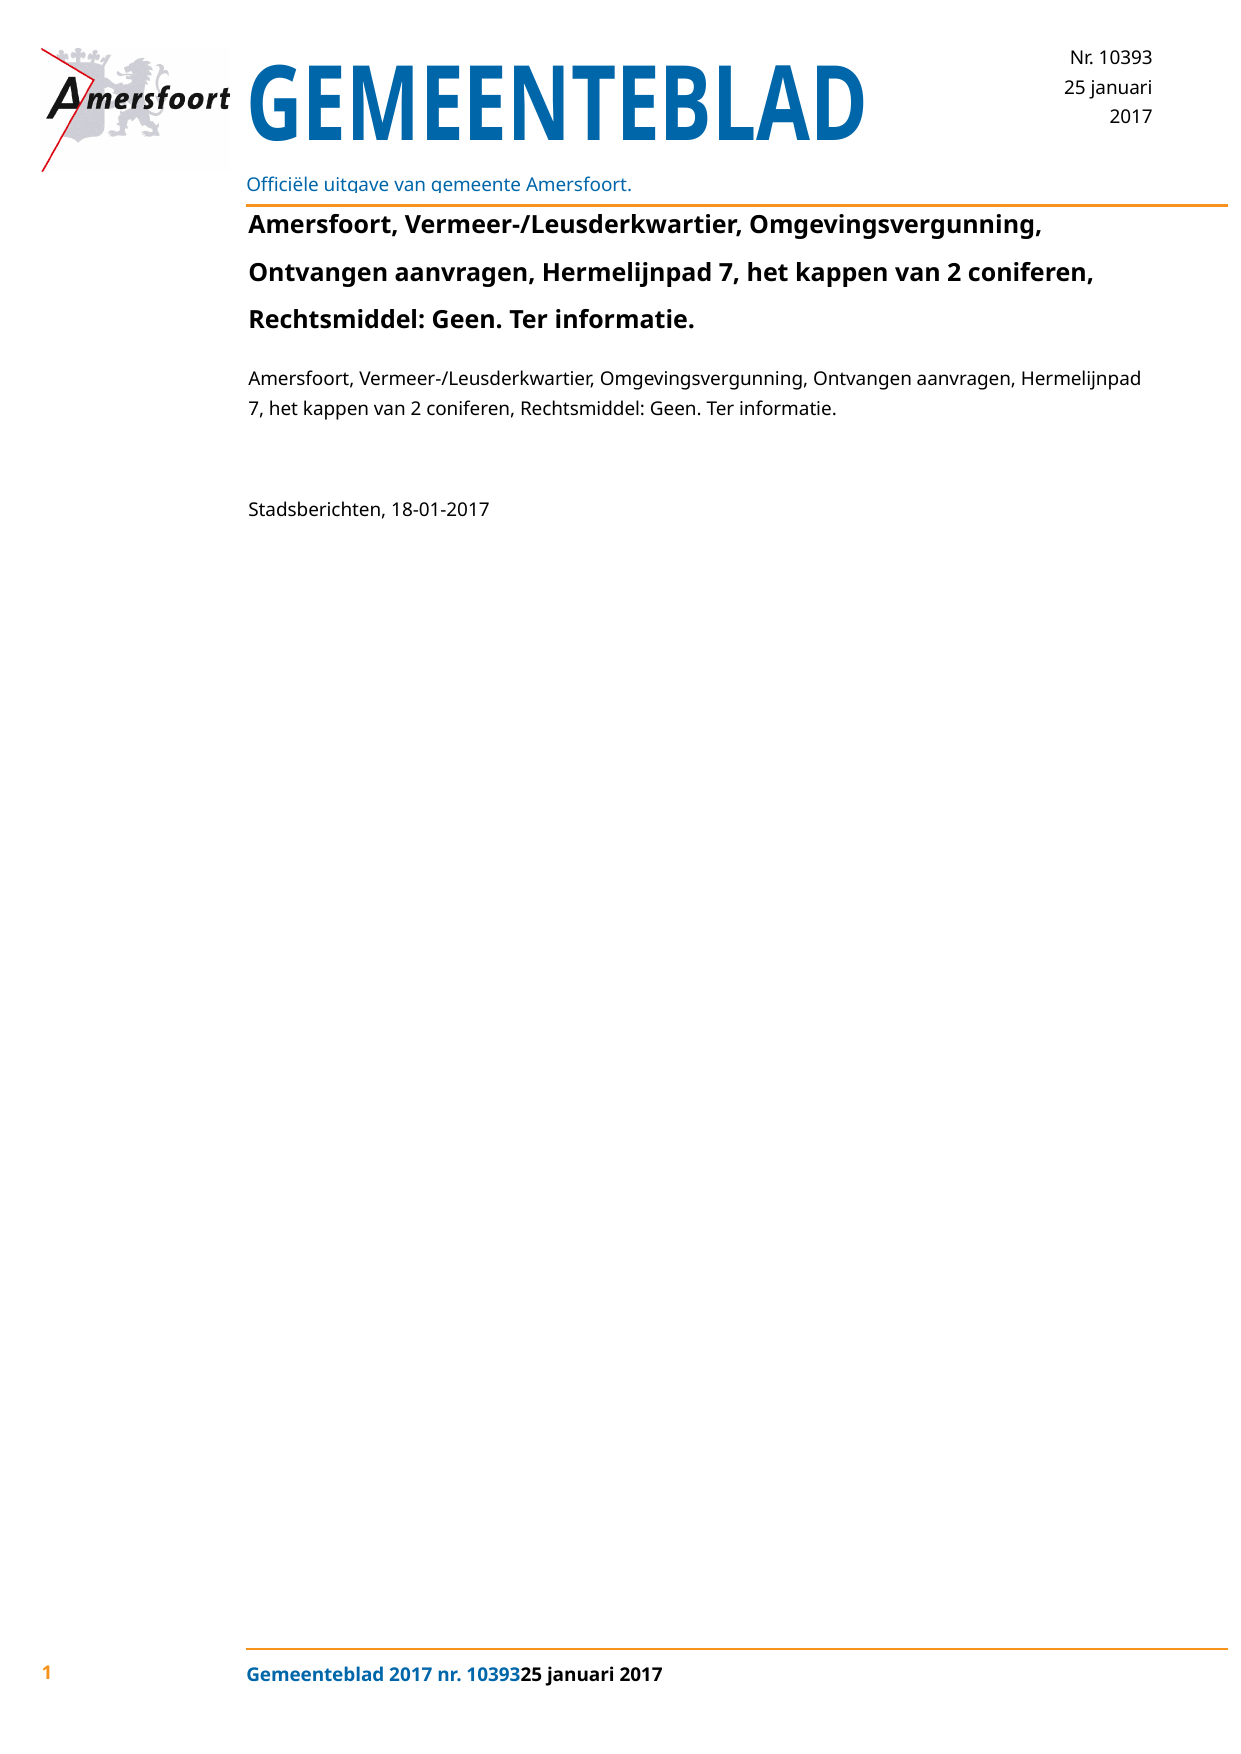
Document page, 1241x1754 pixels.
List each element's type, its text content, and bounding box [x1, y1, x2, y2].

text Amersfoort, Vermeer-/Leusderkwartier, Omgevingsvergunning, Ontvangen aanvragen, Hermelijnpad 7, het kappen van 2 coniferen, Rechtsmiddel: Geen. Ter informatie. [248, 366, 1152, 421]
text Stadsberichten, 18-01-2017 [248, 496, 1152, 522]
picture [41, 47, 231, 172]
text Amersfoort, Vermeer-/Leusderkwartier, Omgevingsvergunning, Ontvangen aanvragen, Hermelijnpad 7, het kappen van 2 coniferen, Rechtsmiddel: Geen. Ter informatie. [248, 207, 1152, 336]
